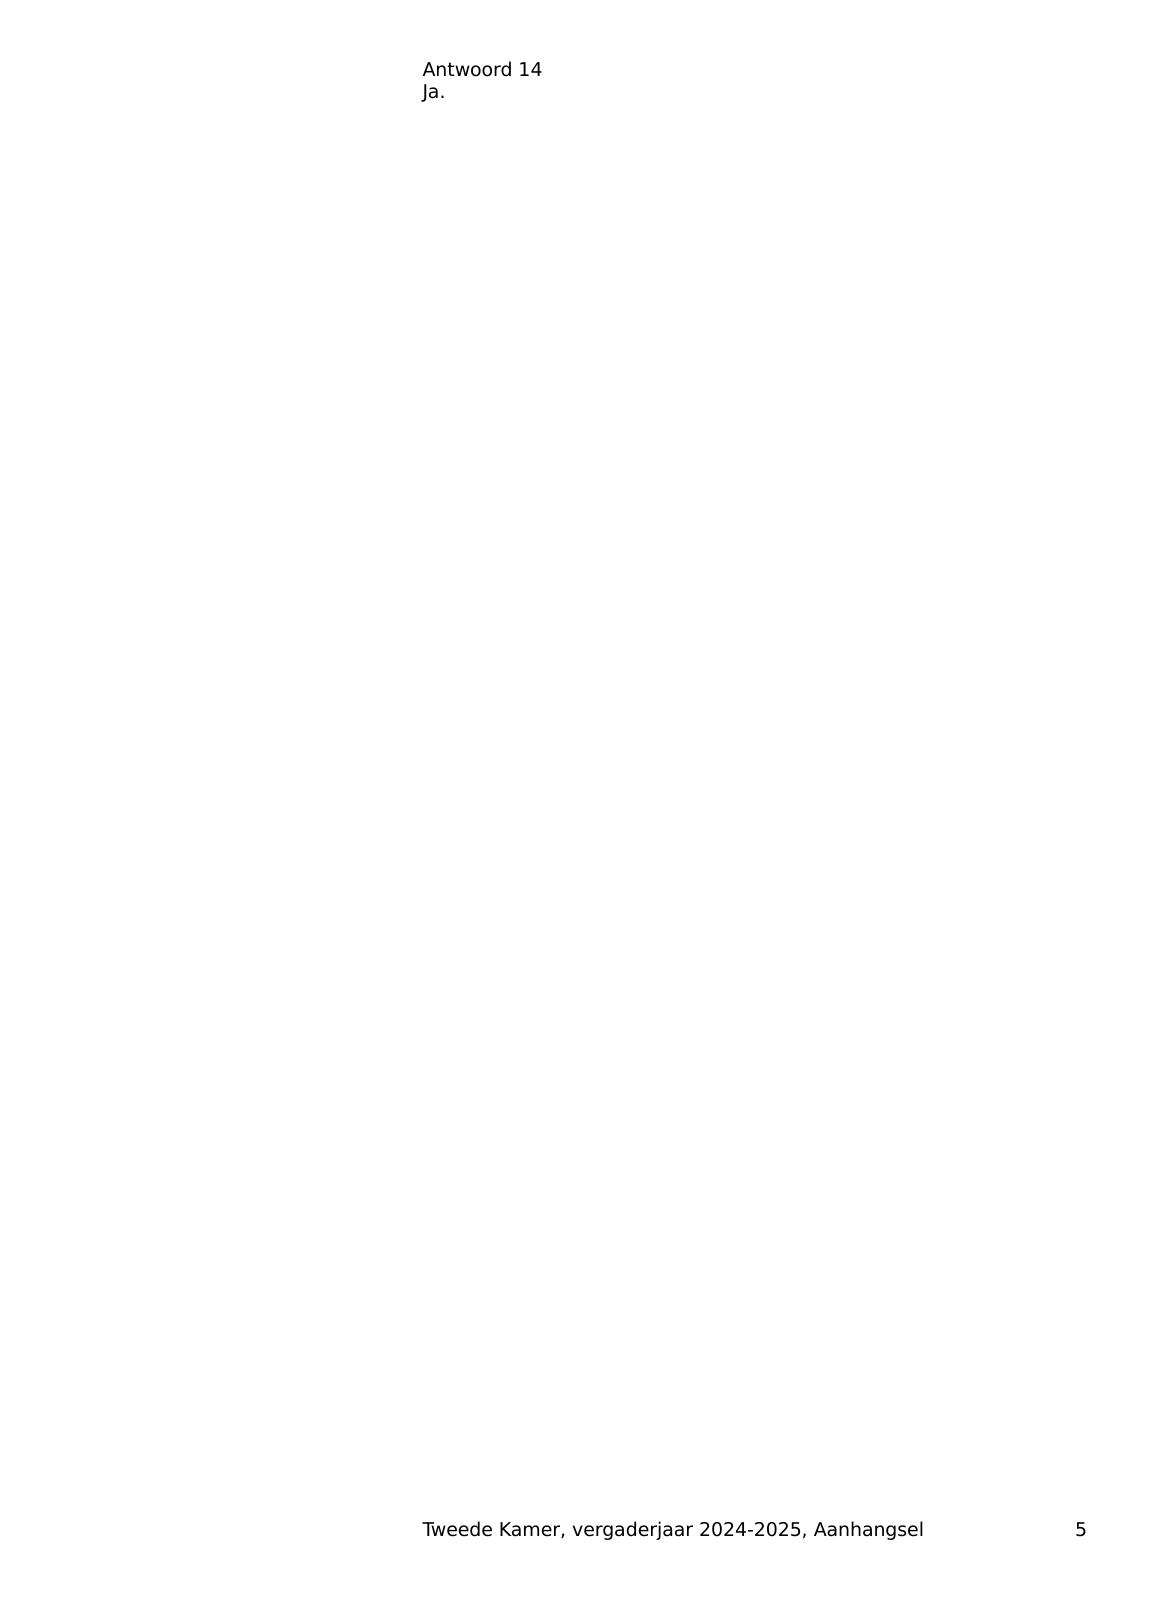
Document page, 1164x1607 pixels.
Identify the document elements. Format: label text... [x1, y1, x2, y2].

text Antwoord 14 [422, 59, 1087, 81]
text Ja. [422, 81, 1087, 103]
